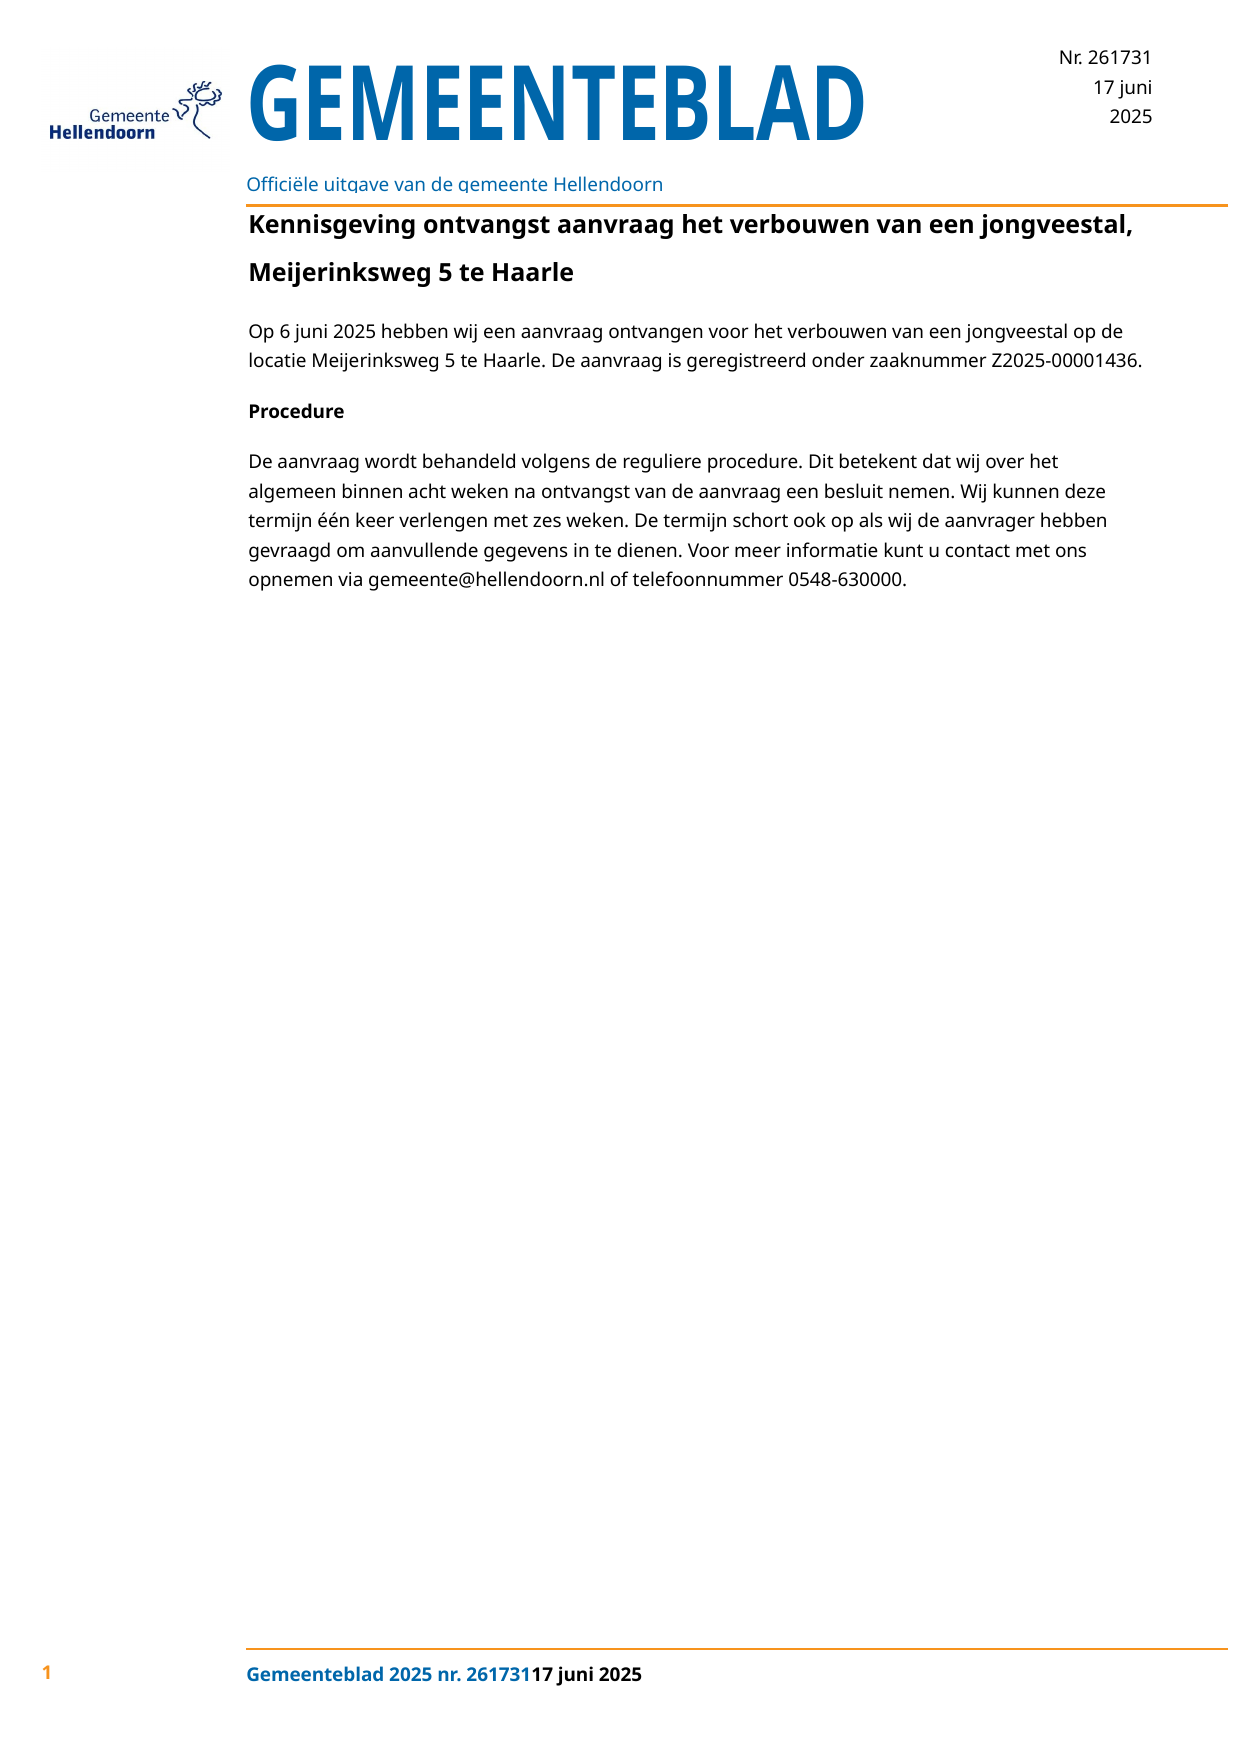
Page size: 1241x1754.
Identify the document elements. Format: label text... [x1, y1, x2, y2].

text Op 6 juni 2025 hebben wij een aanvraag ontvangen voor het verbouwen van een jongveestal op de locatie Meijerinksweg 5 te Haarle. De aanvraag is geregistreerd onder zaaknummer Z2025-00001436. [248, 318, 1152, 373]
text Procedure [248, 398, 1152, 424]
text Kennisgeving ontvangst aanvraag het verbouwen van een jongveestal, Meijerinksweg 5 te Haarle [248, 207, 1152, 288]
text De aanvraag wordt behandeld volgens de reguliere procedure. Dit betekent dat wij over het algemeen binnen acht weken na ontvangst van de aanvraag een besluit nemen. Wij kunnen deze termijn één keer verlengen met zes weken. De termijn schort ook op als wij de aanvrager hebben gevraagd om aanvullende gegevens in te dienen. Voor meer informatie kunt u contact met ons opnemen via gemeente@hellendoorn.nl of telefoonnummer 0548-630000. [248, 448, 1152, 592]
picture [41, 47, 231, 172]
